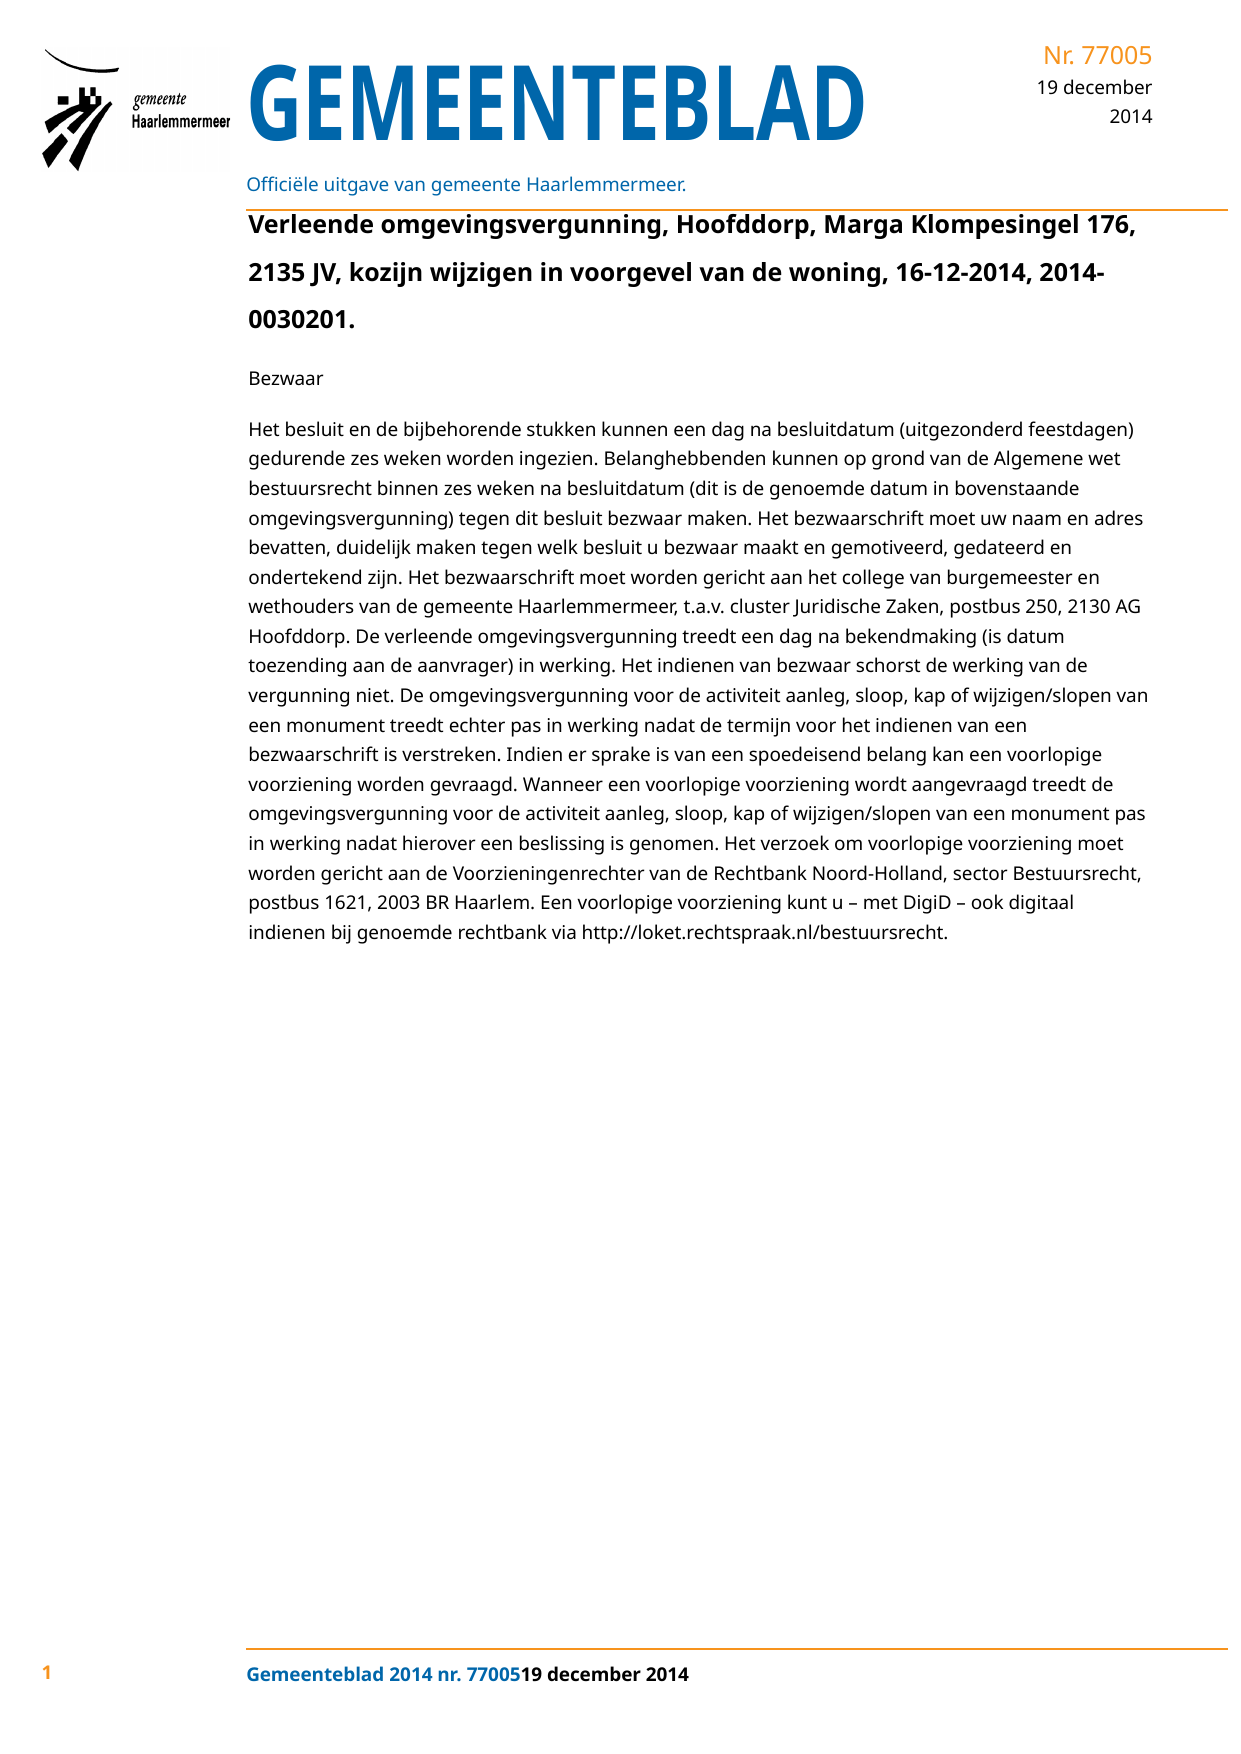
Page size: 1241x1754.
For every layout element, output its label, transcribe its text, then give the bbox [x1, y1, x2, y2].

text Bezwaar [248, 366, 1152, 391]
text Verleende omgevingsvergunning, Hoofddorp, Marga Klompesingel 176, 2135 JV, kozijn wijzigen in voorgevel van de woning, 16-12-2014, 2014-0030201. [248, 211, 1152, 336]
picture [41, 47, 231, 172]
text Het besluit en de bijbehorende stukken kunnen een dag na besluitdatum (uitgezonderd feestdagen) gedurende zes weken worden ingezien. Belanghebbenden kunnen op grond van de Algemene wet bestuursrecht binnen zes weken na besluitdatum (dit is de genoemde datum in bovenstaande omgevingsvergunning) tegen dit besluit bezwaar maken. Het bezwaarschrift moet uw naam en adres bevatten, duidelijk maken tegen welk besluit u bezwaar maakt en gemotiveerd, gedateerd en ondertekend zijn. Het bezwaarschrift moet worden gericht aan het college van burgemeester en wethouders van de gemeente Haarlemmermeer, t.a.v. cluster Juridische Zaken, postbus 250, 2130 AG Hoofddorp. De verleende omgevingsvergunning treedt een dag na bekendmaking (is datum toezending aan de aanvrager) in werking. Het indienen van bezwaar schorst de werking van de vergunning niet. De omgevingsvergunning voor de activiteit aanleg, sloop, kap of wijzigen/slopen van een monument treedt echter pas in werking nadat de termijn voor het indienen van een bezwaarschrift is verstreken. Indien er sprake is van een spoedeisend belang kan een voorlopige voorziening worden gevraagd. Wanneer een voorlopige voorziening wordt aangevraagd treedt de omgevingsvergunning voor de activiteit aanleg, sloop, kap of wijzigen/slopen van een monument pas in werking nadat hierover een beslissing is genomen. Het verzoek om voorlopige voorziening moet worden gericht aan de Voorzieningenrechter van de Rechtbank Noord-Holland, sector Bestuursrecht, postbus 1621, 2003 BR Haarlem. Een voorlopige voorziening kunt u – met DigiD – ook digitaal indienen bij genoemde rechtbank via http://loket.rechtspraak.nl/bestuursrecht. [248, 416, 1152, 944]
